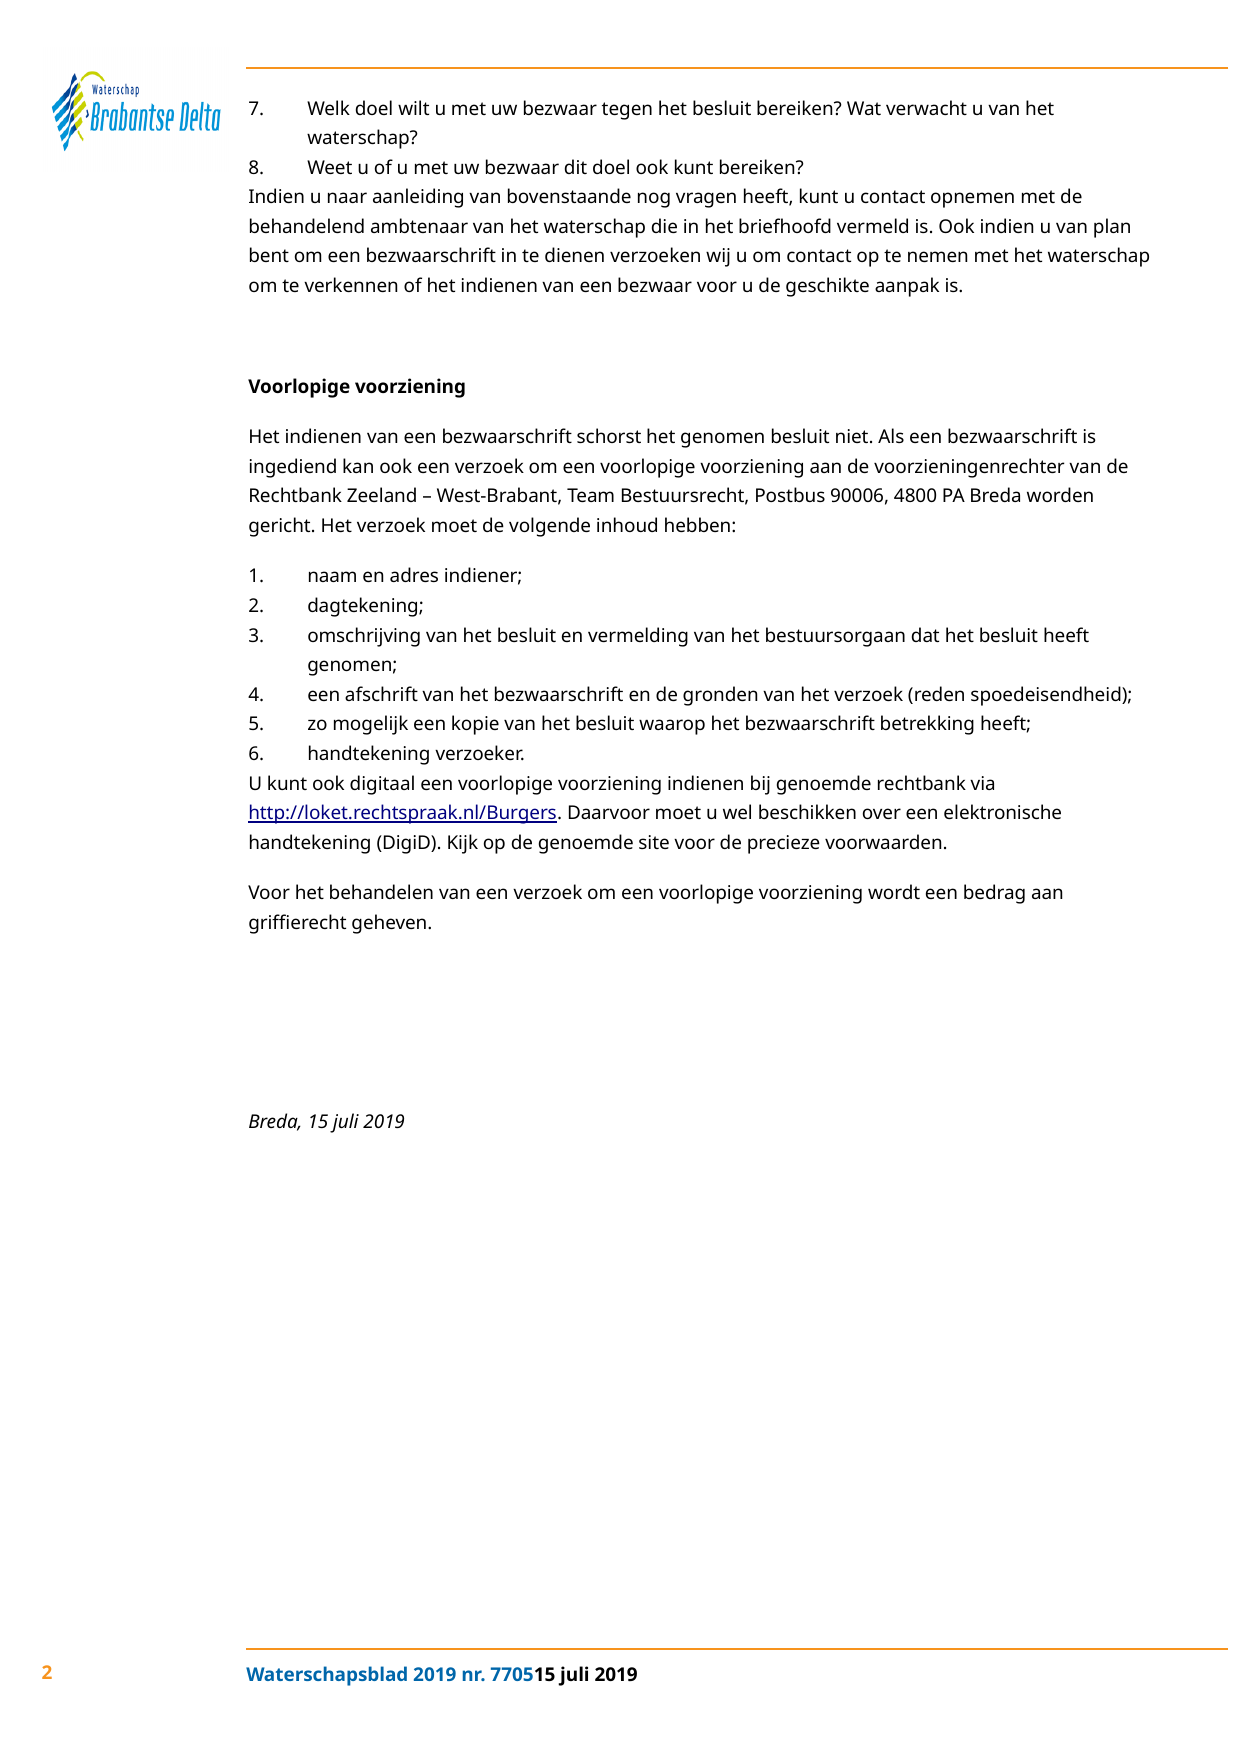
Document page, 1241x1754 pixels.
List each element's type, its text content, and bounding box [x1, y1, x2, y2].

text Breda, 15 juli 2019 [248, 1108, 1152, 1134]
text Voorlopige voorziening [248, 373, 1152, 399]
list zo mogelijk een kopie van het besluit waarop het bezwaarschrift betrekking heeft; [248, 711, 1152, 736]
list Weet u of u met uw bezwaar dit doel ook kunt bereiken? [248, 154, 1152, 180]
list naam en adres indiener; [248, 563, 1152, 588]
list een afschrift van het bezwaarschrift en de gronden van het verzoek (reden spoedeisendheid); [248, 681, 1152, 707]
text Indien u naar aanleiding van bovenstaande nog vragen heeft, kunt u contact opnemen met de behandelend ambtenaar van het waterschap die in het briefhoofd vermeld is. Ook indien u van plan bent om een bezwaarschrift in te dienen verzoeken wij u om contact op te nemen met het waterschap om te verkennen of het indienen van een bezwaar voor u de geschikte aanpak is. [248, 183, 1152, 298]
list handtekening verzoeker. [248, 740, 1152, 766]
picture [41, 47, 231, 172]
text Het indienen van een bezwaarschrift schorst het genomen besluit niet. Als een bezwaarschrift is ingediend kan ook een verzoek om een voorlopige voorziening aan de voorzieningenrechter van de Rechtbank Zeeland – West-Brabant, Team Bestuursrecht, Postbus 90006, 4800 PA Breda worden gericht. Het verzoek moet de volgende inhoud hebben: [248, 423, 1152, 538]
text U kunt ook digitaal een voorlopige voorziening indienen bij genoemde rechtbank via http://loket.rechtspraak.nl/Burgers. Daarvoor moet u wel beschikken over een elektronische handtekening (DigiD). Kijk op de genoemde site voor de precieze voorwaarden. [248, 770, 1152, 855]
text Voor het behandelen van een verzoek om een voorlopige voorziening wordt een bedrag aan griffierecht geheven. [248, 879, 1152, 935]
list Welk doel wilt u met uw bezwaar tegen het besluit bereiken? Wat verwacht u van het waterschap? [248, 95, 1152, 150]
list omschrijving van het besluit en vermelding van het bestuursorgaan dat het besluit heeft genomen; [248, 622, 1152, 677]
list dagtekening; [248, 592, 1152, 618]
